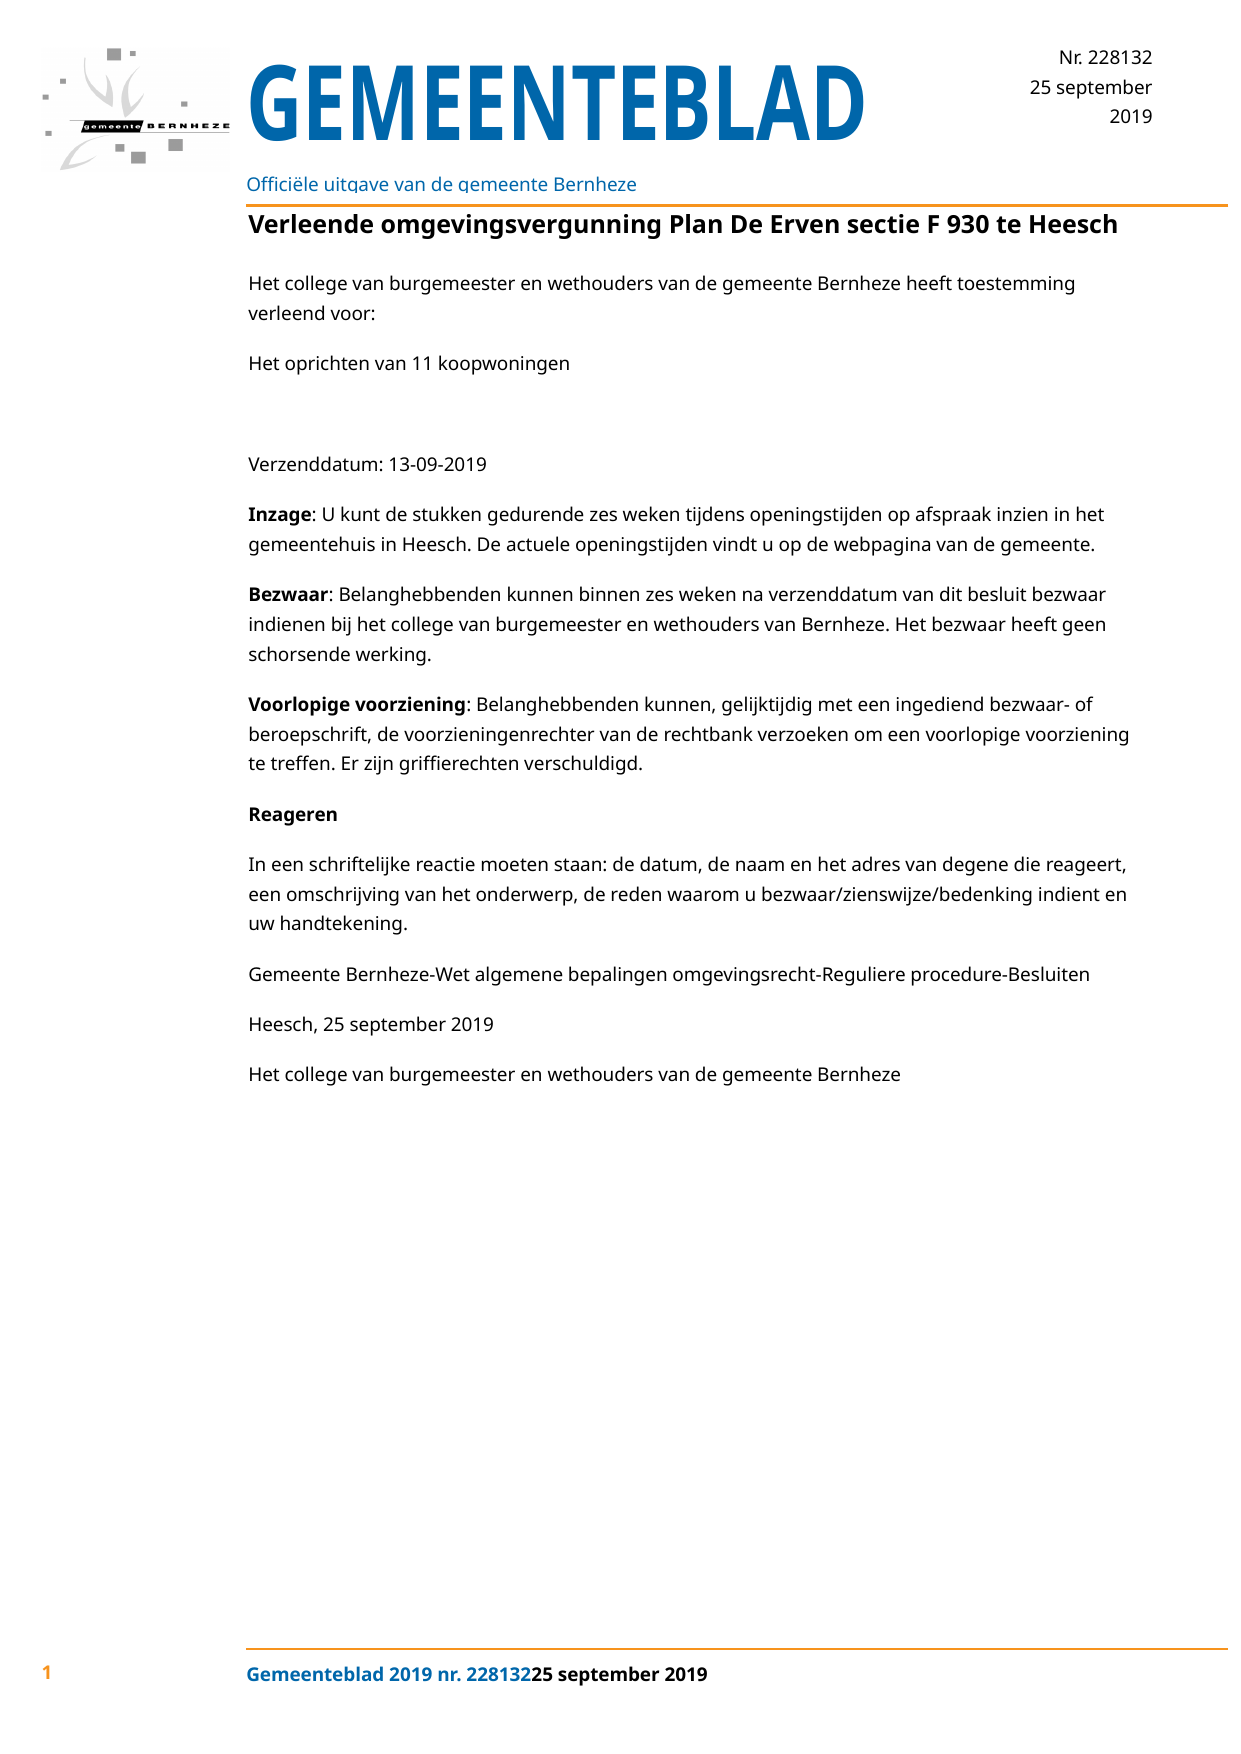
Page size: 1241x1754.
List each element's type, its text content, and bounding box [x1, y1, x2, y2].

text Gemeente Bernheze-Wet algemene bepalingen omgevingsrecht-Reguliere procedure-Besluiten [248, 961, 1152, 986]
text Verleende omgevingsvergunning Plan De Erven sectie F 930 te Heesch [248, 207, 1152, 241]
text Het college van burgemeester en wethouders van de gemeente Bernheze [248, 1062, 1152, 1087]
text Het college van burgemeester en wethouders van de gemeente Bernheze heeft toestemming verleend voor: [248, 270, 1152, 326]
text Verzenddatum: 13-09-2019 [248, 451, 1152, 477]
text Bezwaar: Belanghebbenden kunnen binnen zes weken na verzenddatum van dit besluit bezwaar indienen bij het college van burgemeester en wethouders van Bernheze. Het bezwaar heeft geen schorsende werking. [248, 582, 1152, 666]
picture [41, 47, 231, 172]
text Heesch, 25 september 2019 [248, 1011, 1152, 1037]
text Reageren [248, 801, 1152, 826]
text In een schriftelijke reactie moeten staan: de datum, de naam en het adres van degene die reageert, een omschrijving van het onderwerp, de reden waarom u bezwaar/zienswijze/bedenking indient en uw handtekening. [248, 851, 1152, 936]
text Het oprichten van 11 koopwoningen [248, 350, 1152, 376]
text Inzage: U kunt de stukken gedurende zes weken tijdens openingstijden op afspraak inzien in het gemeentehuis in Heesch. De actuele openingstijden vindt u op de webpagina van de gemeente. [248, 502, 1152, 557]
text Voorlopige voorziening: Belanghebbenden kunnen, gelijktijdig met een ingediend bezwaar- of beroepschrift, de voorzieningenrechter van de rechtbank verzoeken om een voorlopige voorziening te treffen. Er zijn griffierechten verschuldigd. [248, 691, 1152, 776]
